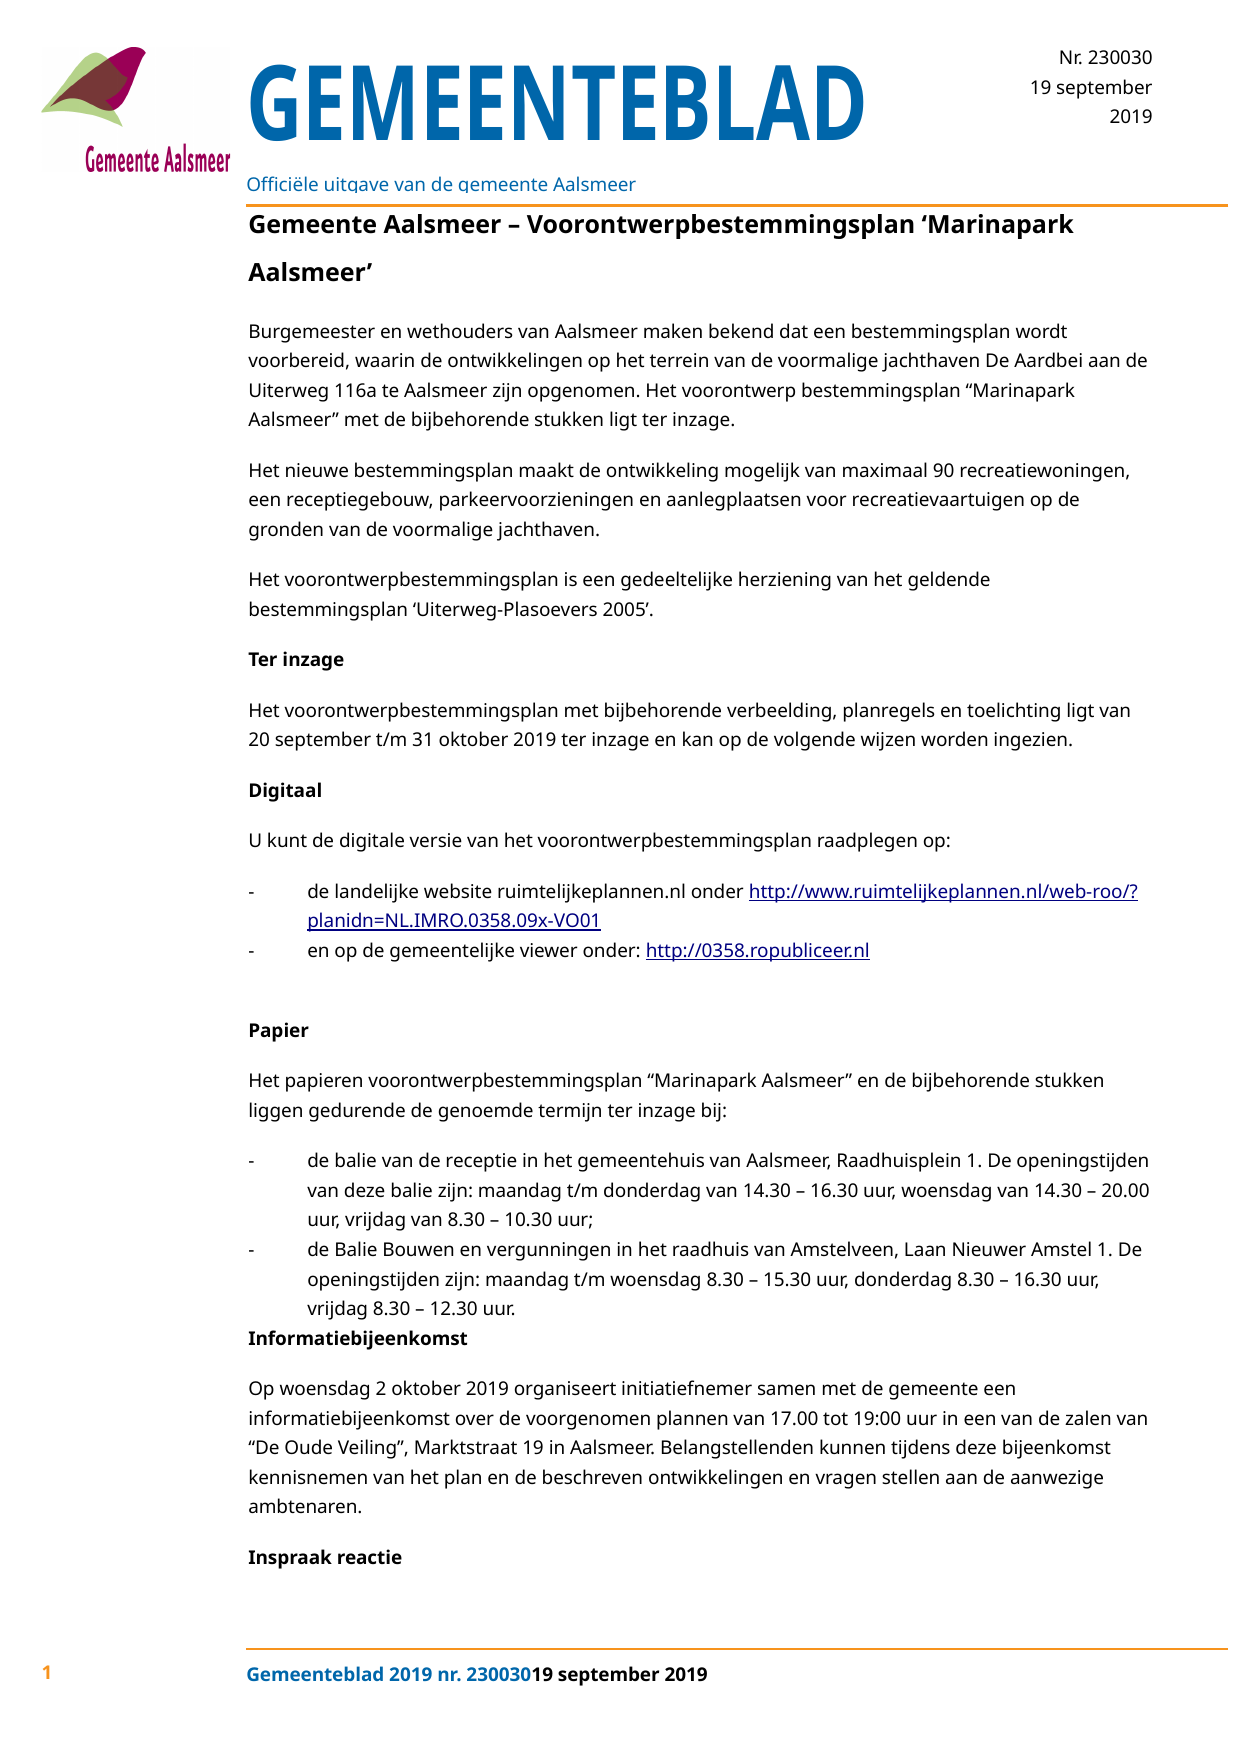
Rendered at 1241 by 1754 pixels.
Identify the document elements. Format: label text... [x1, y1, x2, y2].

text Het voorontwerpbestemmingsplan is een gedeeltelijke herziening van het geldende bestemmingsplan ‘Uiterweg-Plasoevers 2005’. [248, 567, 1152, 622]
picture [41, 47, 231, 172]
list de balie van de receptie in het gemeentehuis van Aalsmeer, Raadhuisplein 1. De openingstijden van deze balie zijn: maandag t/m donderdag van 14.30 – 16.30 uur, woensdag van 14.30 – 20.00 uur, vrijdag van 8.30 – 10.30 uur; [248, 1147, 1152, 1232]
text Het papieren voorontwerpbestemmingsplan “Marinapark Aalsmeer” en de bijbehorende stukken liggen gedurende de genoemde termijn ter inzage bij: [248, 1067, 1152, 1123]
text Digitaal [248, 777, 1152, 803]
text Inspraak reactie [248, 1544, 1152, 1570]
text Gemeente Aalsmeer – Voorontwerpbestemmingsplan ‘Marinapark Aalsmeer’ [248, 207, 1152, 288]
text Ter inzage [248, 647, 1152, 672]
text Het nieuwe bestemmingsplan maakt de ontwikkeling mogelijk van maximaal 90 recreatiewoningen, een receptiegebouw, parkeervoorzieningen en aanlegplaatsen voor recreatievaartuigen op de gronden van de voormalige jachthaven. [248, 457, 1152, 542]
list de Balie Bouwen en vergunningen in het raadhuis van Amstelveen, Laan Nieuwer Amstel 1. De openingstijden zijn: maandag t/m woensdag 8.30 – 15.30 uur, donderdag 8.30 – 16.30 uur, vrijdag 8.30 – 12.30 uur. [248, 1236, 1152, 1321]
list en op de gemeentelijke viewer onder: http://0358.ropubliceer.nl [248, 937, 1152, 963]
text Papier [248, 1017, 1152, 1043]
text Informatiebijeenkomst [248, 1325, 1152, 1351]
text Burgemeester en wethouders van Aalsmeer maken bekend dat een bestemmingsplan wordt voorbereid, waarin de ontwikkelingen op het terrein van de voormalige jachthaven De Aardbei aan de Uiterweg 116a te Aalsmeer zijn opgenomen. Het voorontwerp bestemmingsplan “Marinapark Aalsmeer” met de bijbehorende stukken ligt ter inzage. [248, 318, 1152, 432]
text Op woensdag 2 oktober 2019 organiseert initiatiefnemer samen met de gemeente een informatiebijeenkomst over de voorgenomen plannen van 17.00 tot 19:00 uur in een van de zalen van “De Oude Veiling”, Marktstraat 19 in Aalsmeer. Belangstellenden kunnen tijdens deze bijeenkomst kennisnemen van het plan en de beschreven ontwikkelingen en vragen stellen aan de aanwezige ambtenaren. [248, 1375, 1152, 1519]
list de landelijke website ruimtelijkeplannen.nl onder http://www.ruimtelijkeplannen.nl/web-roo/?planidn=NL.IMRO.0358.09x-VO01 [248, 878, 1152, 933]
text U kunt de digitale versie van het voorontwerpbestemmingsplan raadplegen op: [248, 827, 1152, 853]
text Het voorontwerpbestemmingsplan met bijbehorende verbeelding, planregels en toelichting ligt van 20 september t/m 31 oktober 2019 ter inzage en kan op de volgende wijzen worden ingezien. [248, 697, 1152, 752]
